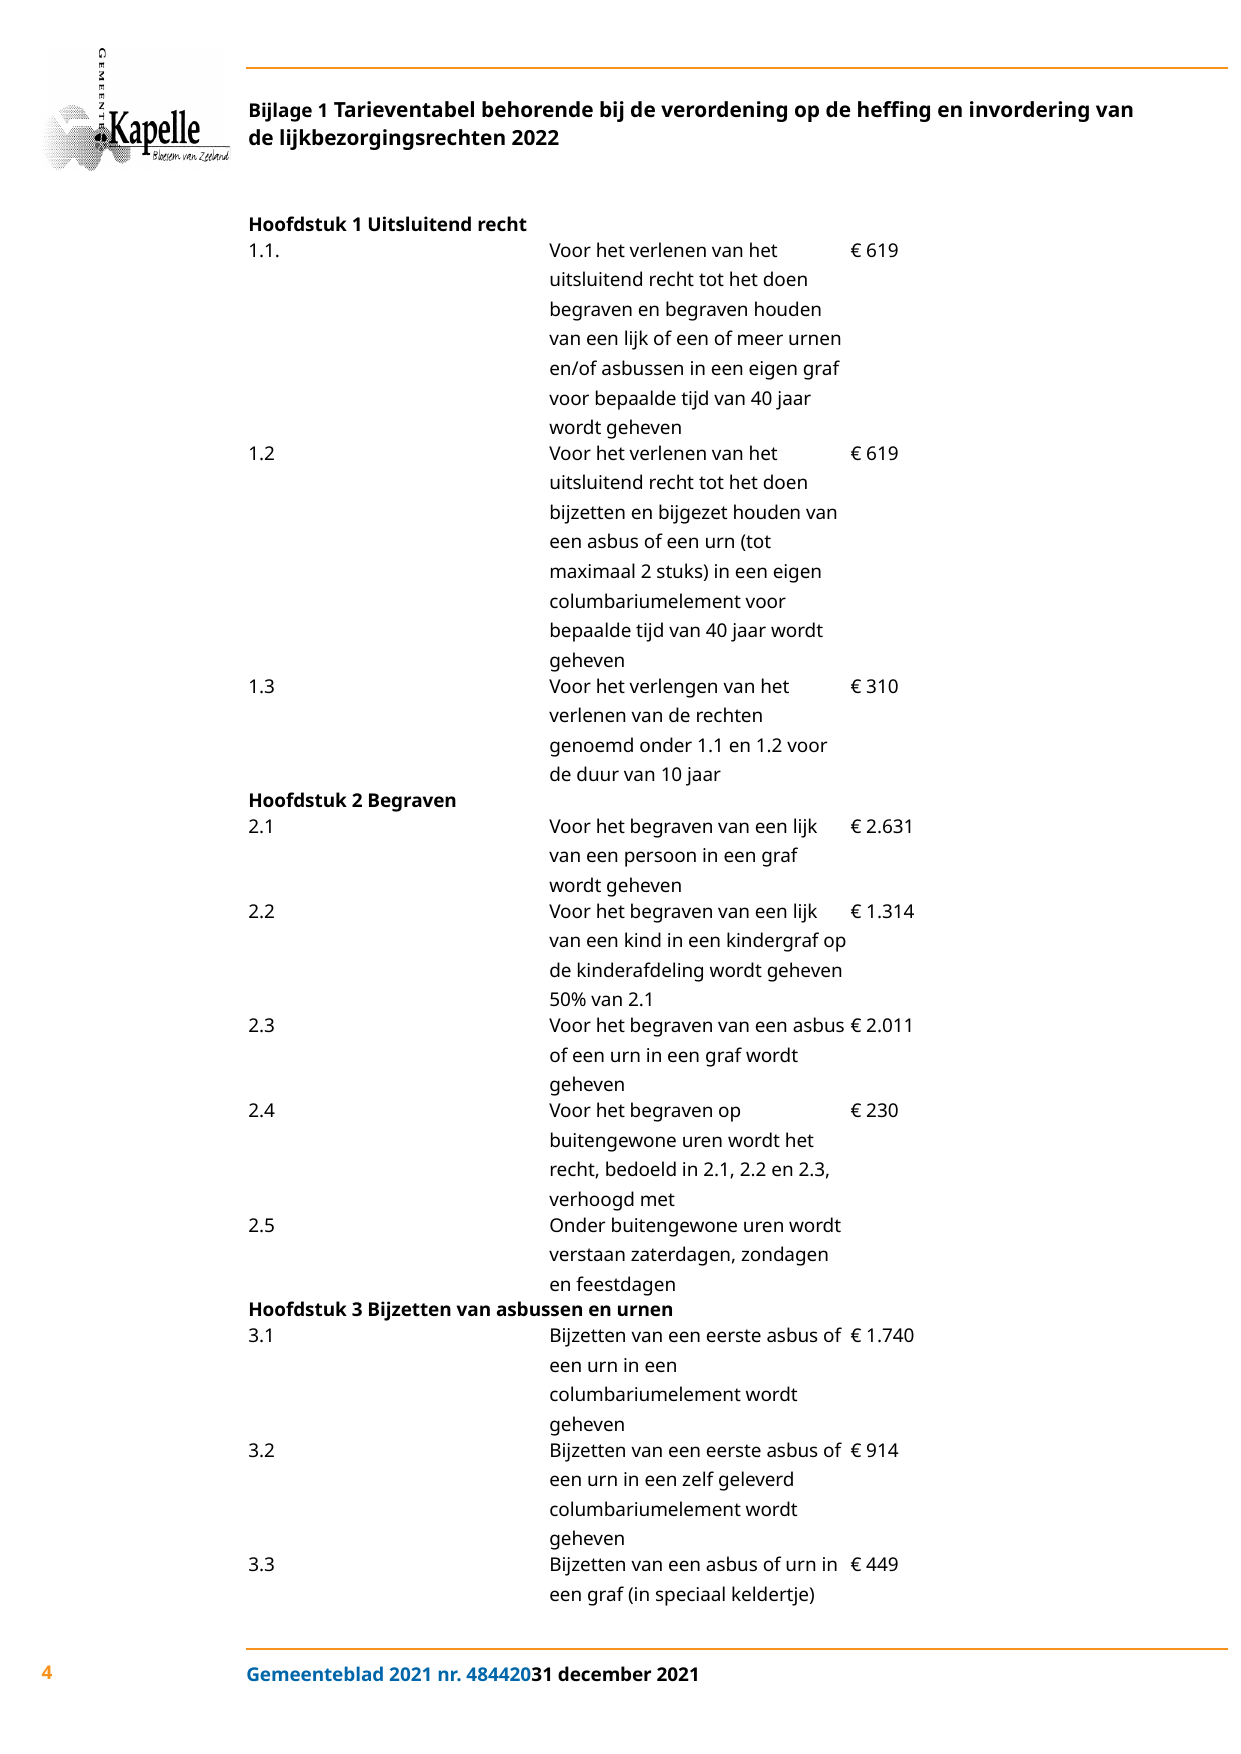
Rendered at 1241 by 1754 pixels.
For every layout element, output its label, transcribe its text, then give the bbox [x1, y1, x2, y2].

table_header Hoofdstuk 1 Uitsluitend recht [248, 211, 1152, 237]
table_cell Voor het begraven van een asbus of een urn in een graf wordt geheven [549, 1013, 850, 1097]
table_cell [850, 1212, 1152, 1297]
table_cell 2.1 [248, 813, 549, 898]
table_cell 3.3 [248, 1551, 549, 1607]
table_cell € 1.740 [850, 1323, 1152, 1437]
table_cell Voor het verlengen van het verlenen van de rechten genoemd onder 1.1 en 1.2 voor de duur van 10 jaar [549, 673, 850, 787]
table_cell 3.2 [248, 1437, 549, 1551]
table_cell € 310 [850, 673, 1152, 787]
table_cell 2.2 [248, 898, 549, 1012]
table_cell € 1.314 [850, 898, 1152, 1012]
table_cell Voor het begraven van een lijk van een persoon in een graf wordt geheven [549, 813, 850, 898]
table_cell 2.5 [248, 1212, 549, 1297]
table_cell 3.1 [248, 1323, 549, 1437]
table_cell € 2.011 [850, 1013, 1152, 1097]
picture [41, 47, 231, 172]
table_cell Voor het verlenen van het uitsluitend recht tot het doen bijzetten en bijgezet houden van een asbus of een urn (tot maximaal 2 stuks) in een eigen columbariumelement voor bepaalde tijd van 40 jaar wordt geheven [549, 440, 850, 673]
table_cell Voor het verlenen van het uitsluitend recht tot het doen begraven en begraven houden van een lijk of een of meer urnen en/of asbussen in een eigen graf voor bepaalde tijd van 40 jaar wordt geheven [549, 237, 850, 440]
table_cell 1.3 [248, 673, 549, 787]
table_cell € 619 [850, 237, 1152, 440]
table_cell € 2.631 [850, 813, 1152, 898]
table_cell Onder buitengewone uren wordt verstaan zaterdagen, zondagen en feestdagen [549, 1212, 850, 1297]
table_cell Bijzetten van een eerste asbus of een urn in een columbariumelement wordt geheven [549, 1323, 850, 1437]
table_cell € 230 [850, 1097, 1152, 1212]
table_cell 2.3 [248, 1013, 549, 1097]
table_cell Hoofdstuk 2 Begraven [248, 787, 1152, 813]
table_cell € 449 [850, 1551, 1152, 1607]
table_cell Bijzetten van een eerste asbus of een urn in een zelf geleverd columbariumelement wordt geheven [549, 1437, 850, 1551]
table_cell € 914 [850, 1437, 1152, 1551]
table_cell Hoofdstuk 3 Bijzetten van asbussen en urnen [248, 1297, 1152, 1322]
table_cell 2.4 [248, 1097, 549, 1212]
text Bijlage 1 Tarieventabel behorende bij de verordening op de heffing en invordering van de lijkbezorgingsrechten 2022 [248, 95, 1152, 152]
table_cell € 619 [850, 440, 1152, 673]
table_cell Voor het begraven op buitengewone uren wordt het recht, bedoeld in 2.1, 2.2 en 2.3, verhoogd met [549, 1097, 850, 1212]
table_cell 1.1. [248, 237, 549, 440]
table_cell 1.2 [248, 440, 549, 673]
table_cell Voor het begraven van een lijk van een kind in een kindergraf op de kinderafdeling wordt geheven 50% van 2.1 [549, 898, 850, 1012]
table_cell Bijzetten van een asbus of urn in een graf (in speciaal keldertje) [549, 1551, 850, 1607]
